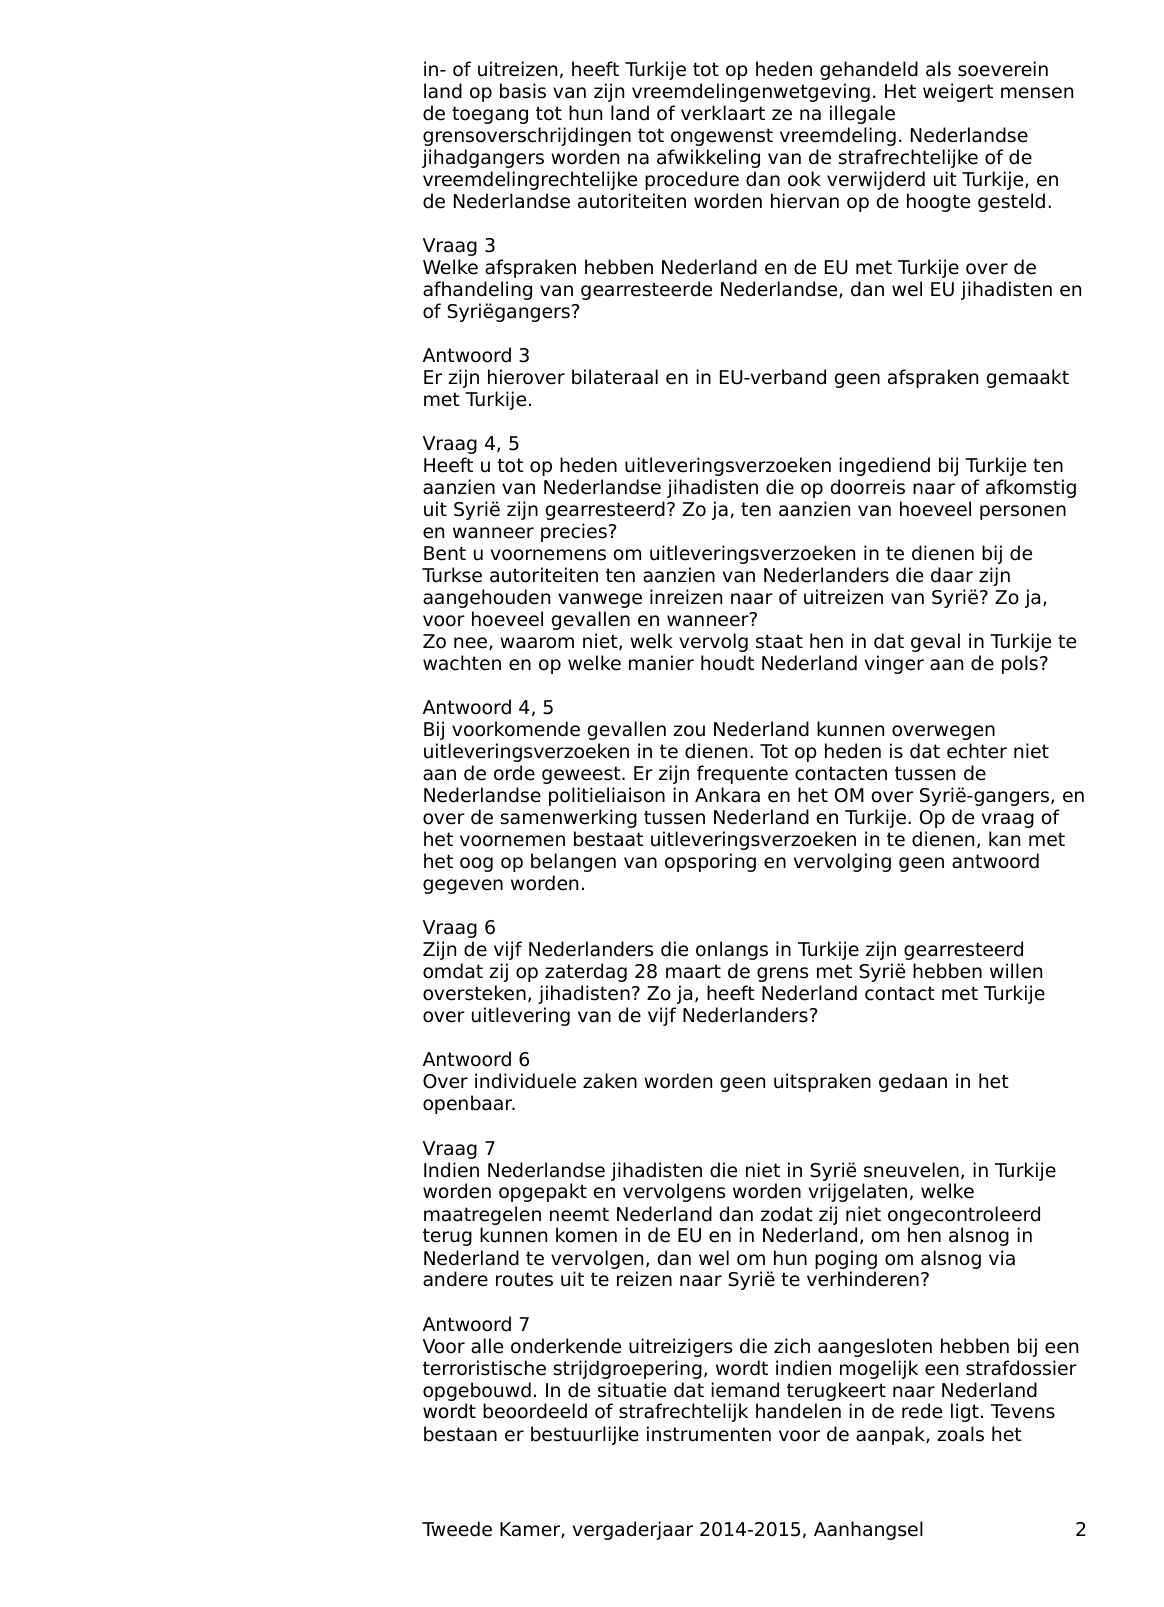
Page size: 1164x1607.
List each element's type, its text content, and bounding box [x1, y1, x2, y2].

text Bij voorkomende gevallen zou Nederland kunnen overwegen uitleveringsverzoeken in te dienen. Tot op heden is dat echter niet aan de orde geweest. Er zijn frequente contacten tussen de Nederlandse politieliaison in Ankara en het OM over Syrië-gangers, en over de samenwerking tussen Nederland en Turkije. Op de vraag of het voornemen bestaat uitleveringsverzoeken in te dienen, kan met het oog op belangen van opsporing en vervolging geen antwoord gegeven worden. [422, 719, 1087, 895]
text Zijn de vijf Nederlanders die onlangs in Turkije zijn gearresteerd omdat zij op zaterdag 28 maart de grens met Syrië hebben willen oversteken, jihadisten? Zo ja, heeft Nederland contact met Turkije over uitlevering van de vijf Nederlanders? [422, 939, 1087, 1027]
text Over individuele zaken worden geen uitspraken gedaan in het openbaar. [422, 1071, 1087, 1115]
text Bent u voornemens om uitleveringsverzoeken in te dienen bij de Turkse autoriteiten ten aanzien van Nederlanders die daar zijn aangehouden vanwege inreizen naar of uitreizen van Syrië? Zo ja, voor hoeveel gevallen en wanneer? [422, 543, 1087, 631]
text in- of uitreizen, heeft Turkije tot op heden gehandeld als soeverein land op basis van zijn vreemdelingenwetgeving. Het weigert mensen de toegang tot hun land of verklaart ze na illegale grensoverschrijdingen tot ongewenst vreemdeling. Nederlandse jihadgangers worden na afwikkeling van de strafrechtelijke of de vreemdelingrechtelijke procedure dan ook verwijderd uit Turkije, en de Nederlandse autoriteiten worden hiervan op de hoogte gesteld. [422, 59, 1087, 213]
text Vraag 3 [422, 235, 1087, 257]
text Zo nee, waarom niet, welk vervolg staat hen in dat geval in Turkije te wachten en op welke manier houdt Nederland vinger aan de pols? [422, 631, 1087, 675]
text Antwoord 6 [422, 1049, 1087, 1071]
text Indien Nederlandse jihadisten die niet in Syrië sneuvelen, in Turkije worden opgepakt en vervolgens worden vrijgelaten, welke maatregelen neemt Nederland dan zodat zij niet ongecontroleerd terug kunnen komen in de EU en in Nederland, om hen alsnog in Nederland te vervolgen, dan wel om hun poging om alsnog via andere routes uit te reizen naar Syrië te verhinderen? [422, 1159, 1087, 1291]
text Vraag 6 [422, 917, 1087, 939]
text Antwoord 3 [422, 345, 1087, 367]
text Vraag 4, 5 [422, 433, 1087, 455]
text Welke afspraken hebben Nederland en de EU met Turkije over de afhandeling van gearresteerde Nederlandse, dan wel EU jihadisten en of Syriëgangers? [422, 257, 1087, 323]
text Antwoord 4, 5 [422, 697, 1087, 719]
text Vraag 7 [422, 1137, 1087, 1159]
text Voor alle onderkende uitreizigers die zich aangesloten hebben bij een terroristische strijdgroepering, wordt indien mogelijk een strafdossier opgebouwd. In de situatie dat iemand terugkeert naar Nederland wordt beoordeeld of strafrechtelijk handelen in de rede ligt. Tevens bestaan er bestuurlijke instrumenten voor de aanpak, zoals het [422, 1336, 1087, 1445]
text Er zijn hierover bilateraal en in EU-verband geen afspraken gemaakt met Turkije. [422, 367, 1087, 411]
text Heeft u tot op heden uitleveringsverzoeken ingediend bij Turkije ten aanzien van Nederlandse jihadisten die op doorreis naar of afkomstig uit Syrië zijn gearresteerd? Zo ja, ten aanzien van hoeveel personen en wanneer precies? [422, 455, 1087, 543]
text Antwoord 7 [422, 1313, 1087, 1336]
